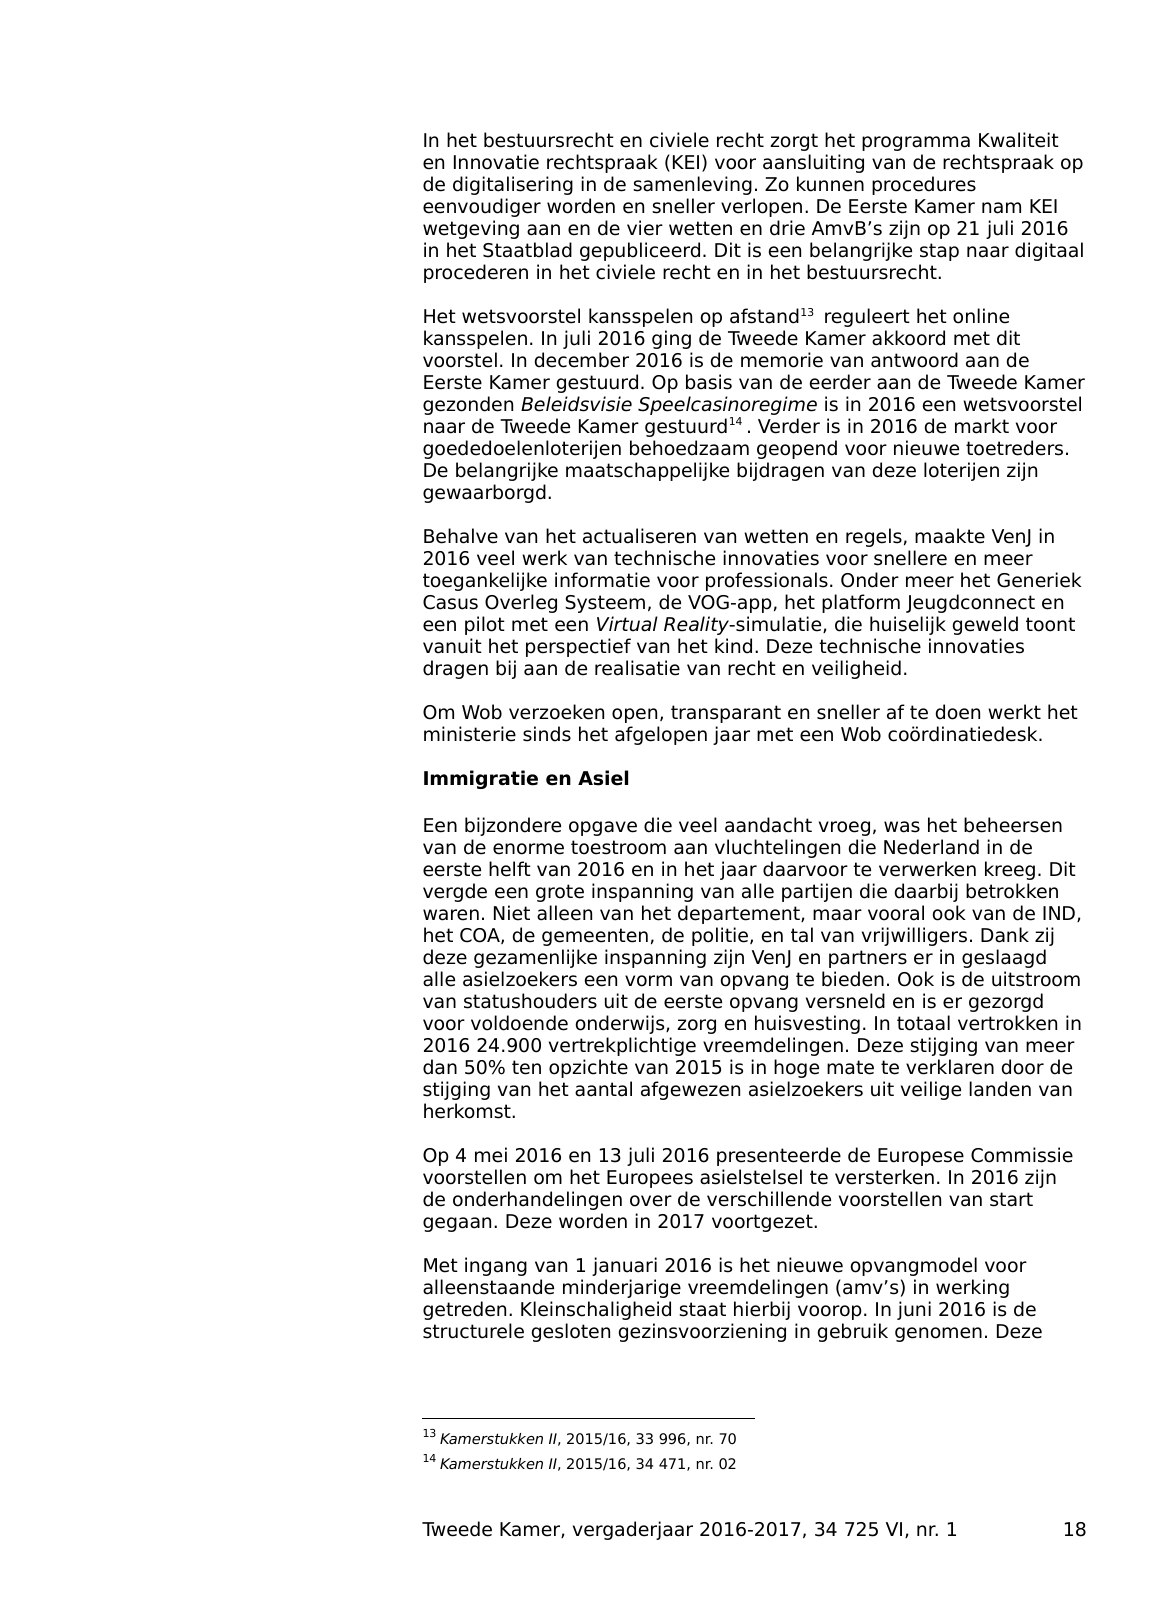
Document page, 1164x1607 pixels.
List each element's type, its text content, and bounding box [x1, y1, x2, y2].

text Behalve van het actualiseren van wetten en regels, maakte VenJ in 2016 veel werk van technische innovaties voor snellere en meer toegankelijke informatie voor professionals. Onder meer het Generiek Casus Overleg Systeem, de VOG-app, het platform Jeugdconnect en een pilot met een Virtual Reality-simulatie, die huiselijk geweld toont vanuit het perspectief van het kind. Deze technische innovaties dragen bij aan de realisatie van recht en veiligheid. [422, 526, 1087, 680]
text Kamerstukken II, 2015/16, 34 471, nr. 02 [422, 1452, 1087, 1474]
text Het wetsvoorstel kansspelen op afstand reguleert het online kansspelen. In juli 2016 ging de Tweede Kamer akkoord met dit voorstel. In december 2016 is de memorie van antwoord aan de Eerste Kamer gestuurd. Op basis van de eerder aan de Tweede Kamer gezonden Beleidsvisie Speelcasinoregime is in 2016 een wetsvoorstel naar de Tweede Kamer gestuurd. Verder is in 2016 de markt voor goededoelenloterijen behoedzaam geopend voor nieuwe toetreders. De belangrijke maatschappelijke bijdragen van deze loterijen zijn gewaarborgd. [422, 306, 1087, 504]
text Op 4 mei 2016 en 13 juli 2016 presenteerde de Europese Commissie voorstellen om het Europees asielstelsel te versterken. In 2016 zijn de onderhandelingen over de verschillende voorstellen van start gegaan. Deze worden in 2017 voortgezet. [422, 1145, 1087, 1233]
text Kamerstukken II, 2015/16, 33 996, nr. 70 [422, 1427, 1087, 1449]
subtitle Immigratie en Asiel [422, 768, 1087, 790]
text Om Wob verzoeken open, transparant en sneller af te doen werkt het ministerie sinds het afgelopen jaar met een Wob coördinatiedesk. [422, 702, 1087, 746]
text Een bijzondere opgave die veel aandacht vroeg, was het beheersen van de enorme toestroom aan vluchtelingen die Nederland in de eerste helft van 2016 en in het jaar daarvoor te verwerken kreeg. Dit vergde een grote inspanning van alle partijen die daarbij betrokken waren. Niet alleen van het departement, maar vooral ook van de IND, het COA, de gemeenten, de politie, en tal van vrijwilligers. Dank zij deze gezamenlijke inspanning zijn VenJ en partners er in geslaagd alle asielzoekers een vorm van opvang te bieden. Ook is de uitstroom van statushouders uit de eerste opvang versneld en is er gezorgd voor voldoende onderwijs, zorg en huisvesting. In totaal vertrokken in 2016 24.900 vertrekplichtige vreemdelingen. Deze stijging van meer dan 50% ten opzichte van 2015 is in hoge mate te verklaren door de stijging van het aantal afgewezen asielzoekers uit veilige landen van herkomst. [422, 815, 1087, 1123]
text In het bestuursrecht en civiele recht zorgt het programma Kwaliteit en Innovatie rechtspraak (KEI) voor aansluiting van de rechtspraak op de digitalisering in de samenleving. Zo kunnen procedures eenvoudiger worden en sneller verlopen. De Eerste Kamer nam KEI wetgeving aan en de vier wetten en drie AmvB’s zijn op 21 juli 2016 in het Staatblad gepubliceerd. Dit is een belangrijke stap naar digitaal procederen in het civiele recht en in het bestuursrecht. [422, 130, 1087, 284]
text Met ingang van 1 januari 2016 is het nieuwe opvangmodel voor alleenstaande minderjarige vreemdelingen (amv’s) in werking getreden. Kleinschaligheid staat hierbij voorop. In juni 2016 is de structurele gesloten gezinsvoorziening in gebruik genomen. Deze [422, 1255, 1087, 1343]
